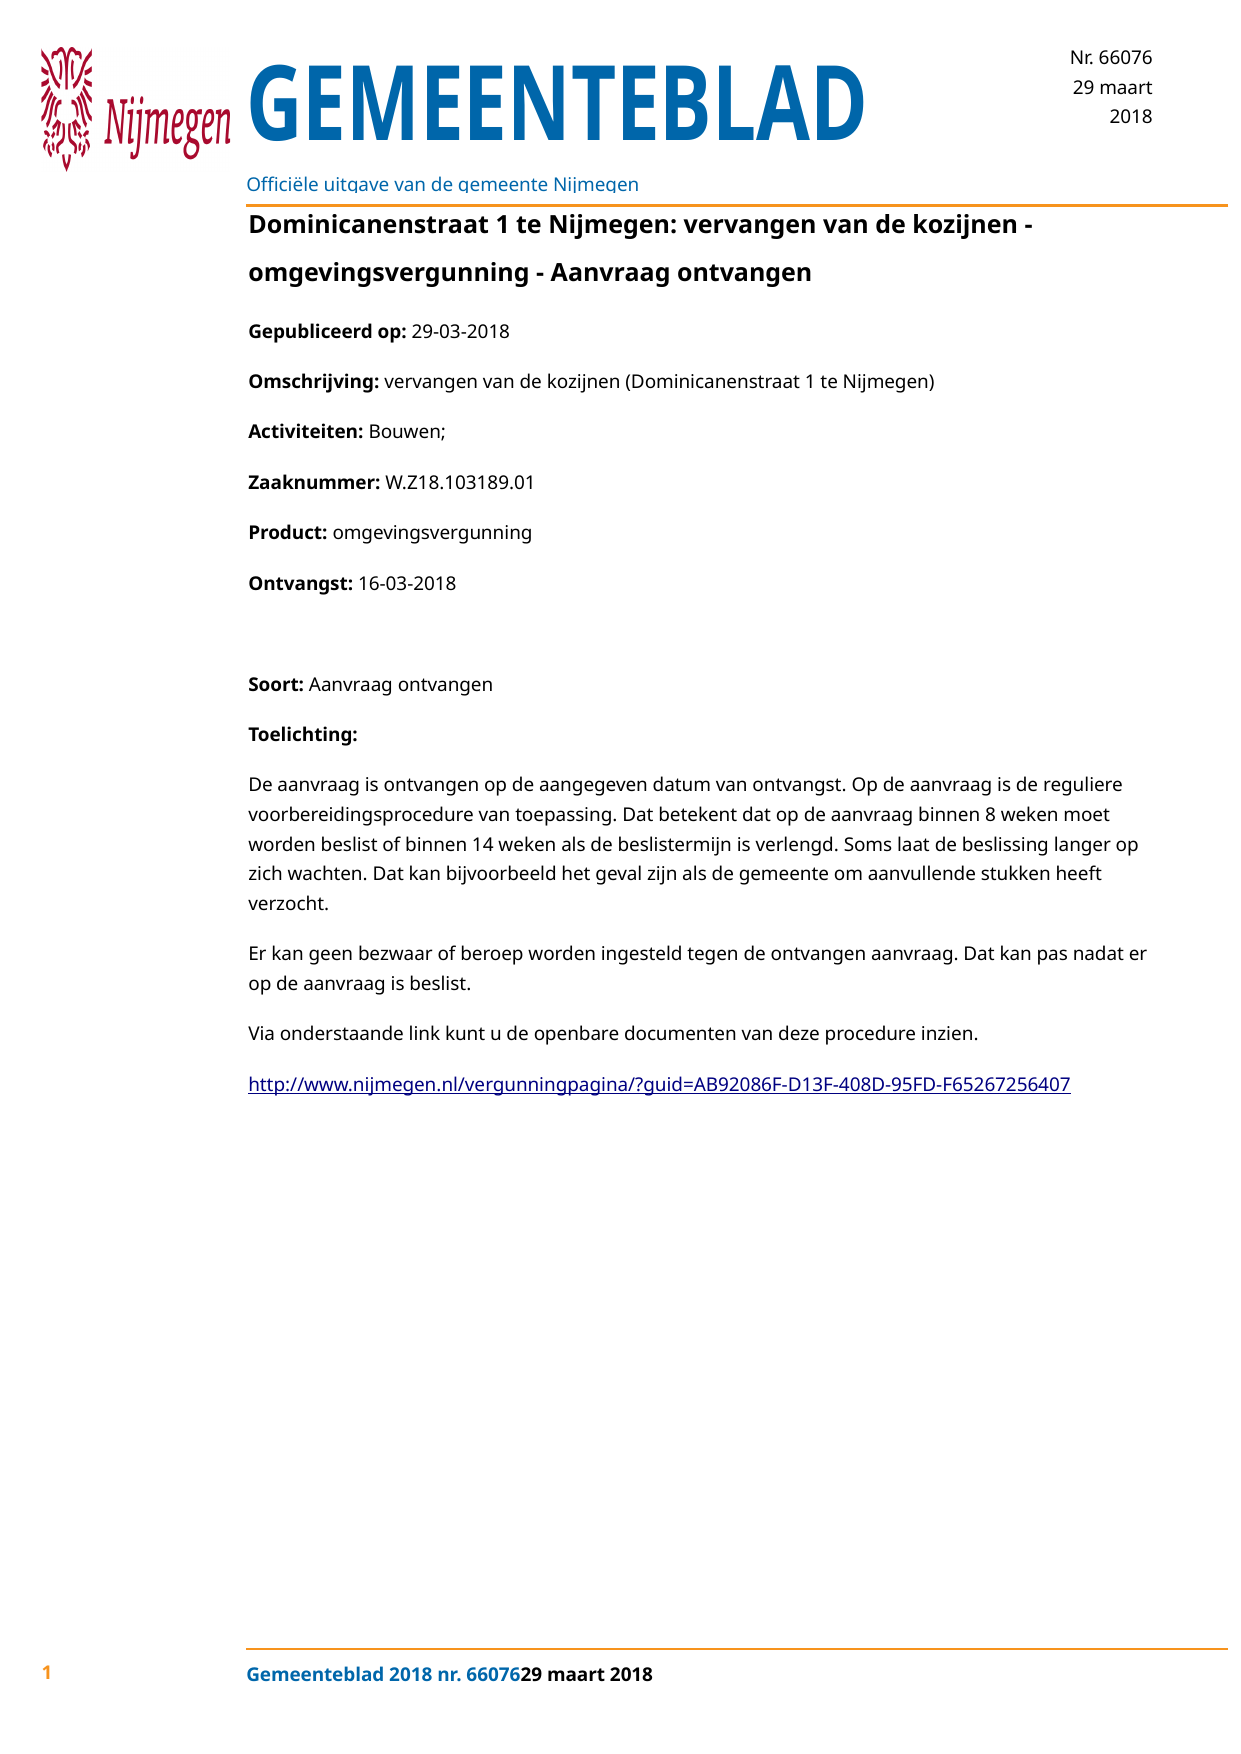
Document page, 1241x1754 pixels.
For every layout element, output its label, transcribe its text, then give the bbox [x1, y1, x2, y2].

text Activiteiten: Bouwen; [248, 419, 1152, 444]
text Ontvangst: 16-03-2018 [248, 570, 1152, 596]
text Dominicanenstraat 1 te Nijmegen: vervangen van de kozijnen - omgevingsvergunning - Aanvraag ontvangen [248, 207, 1152, 288]
text Er kan geen bezwaar of beroep worden ingesteld tegen de ontvangen aanvraag. Dat kan pas nadat er op de aanvraag is beslist. [248, 940, 1152, 996]
text Product: omgevingsvergunning [248, 519, 1152, 545]
text Toelichting: [248, 721, 1152, 747]
text De aanvraag is ontvangen op de aangegeven datum van ontvangst. Op de aanvraag is de reguliere voorbereidingsprocedure van toepassing. Dat betekent dat op de aanvraag binnen 8 weken moet worden beslist of binnen 14 weken als de beslistermijn is verlengd. Soms laat de beslissing langer op zich wachten. Dat kan bijvoorbeeld het geval zijn als de gemeente om aanvullende stukken heeft verzocht. [248, 772, 1152, 916]
picture [41, 47, 231, 172]
text http://www.nijmegen.nl/vergunningpagina/?guid=AB92086F-D13F-408D-95FD-F65267256407 [248, 1071, 1152, 1097]
text Soort: Aanvraag ontvangen [248, 671, 1152, 697]
text Gepubliceerd op: 29-03-2018 [248, 318, 1152, 344]
text Via onderstaande link kunt u de openbare documenten van deze procedure inzien. [248, 1020, 1152, 1046]
text Omschrijving: vervangen van de kozijnen (Dominicanenstraat 1 te Nijmegen) [248, 368, 1152, 394]
text Zaaknummer: W.Z18.103189.01 [248, 469, 1152, 495]
